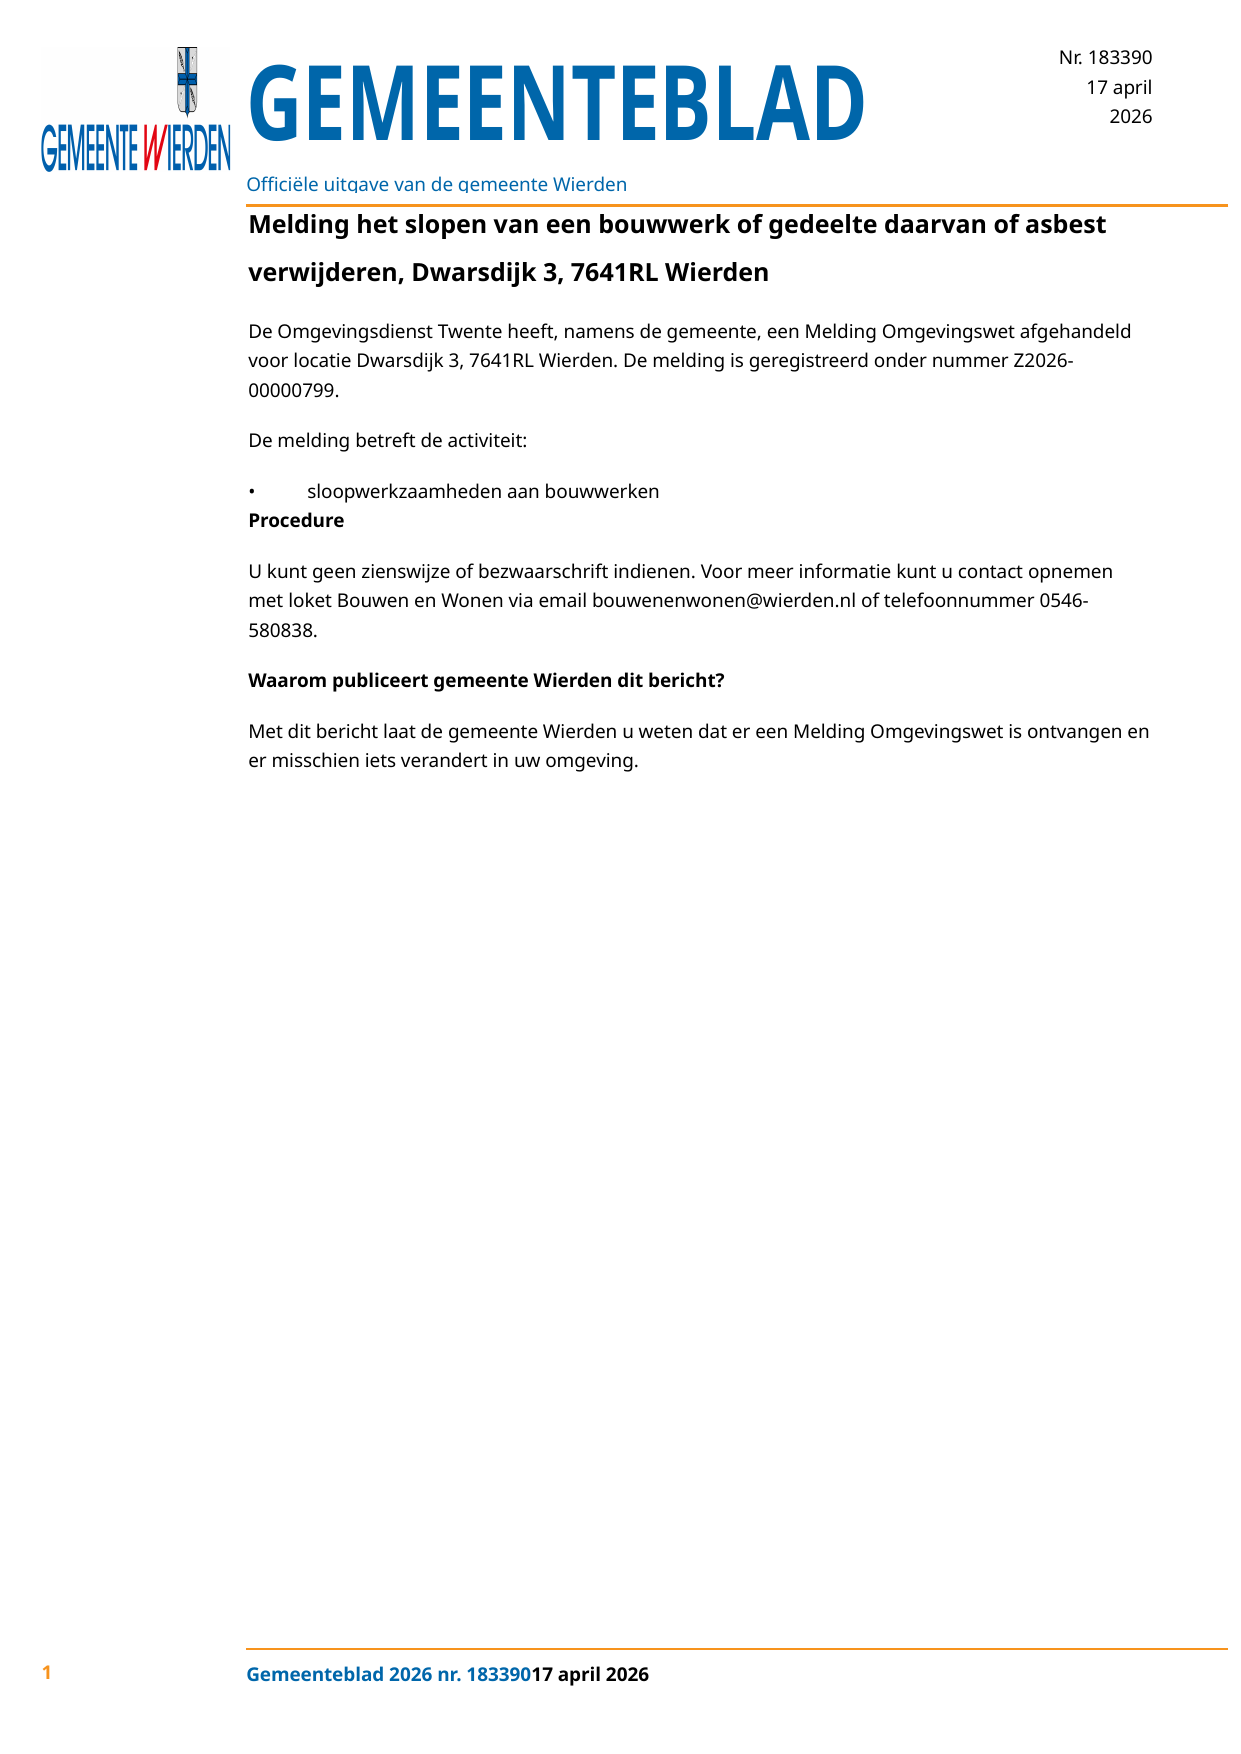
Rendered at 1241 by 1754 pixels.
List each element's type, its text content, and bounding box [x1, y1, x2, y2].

text De melding betreft de activiteit: [248, 427, 1152, 453]
text De Omgevingsdienst Twente heeft, namens de gemeente, een Melding Omgevingswet afgehandeld voor locatie Dwarsdijk 3, 7641RL Wierden. De melding is geregistreerd onder nummer Z2026-00000799. [248, 318, 1152, 403]
text Met dit bericht laat de gemeente Wierden u weten dat er een Melding Omgevingswet is ontvangen en er misschien iets verandert in uw omgeving. [248, 718, 1152, 773]
picture [41, 47, 231, 172]
text Procedure [248, 507, 1152, 533]
text U kunt geen zienswijze of bezwaarschrift indienen. Voor meer informatie kunt u contact opnemen met loket Bouwen en Wonen via email bouwenenwonen@wierden.nl of telefoonnummer 0546-580838. [248, 558, 1152, 643]
list sloopwerkzaamheden aan bouwwerken [248, 478, 1152, 504]
text Melding het slopen van een bouwwerk of gedeelte daarvan of asbest verwijderen, Dwarsdijk 3, 7641RL Wierden [248, 207, 1152, 288]
text Waarom publiceert gemeente Wierden dit bericht? [248, 667, 1152, 693]
